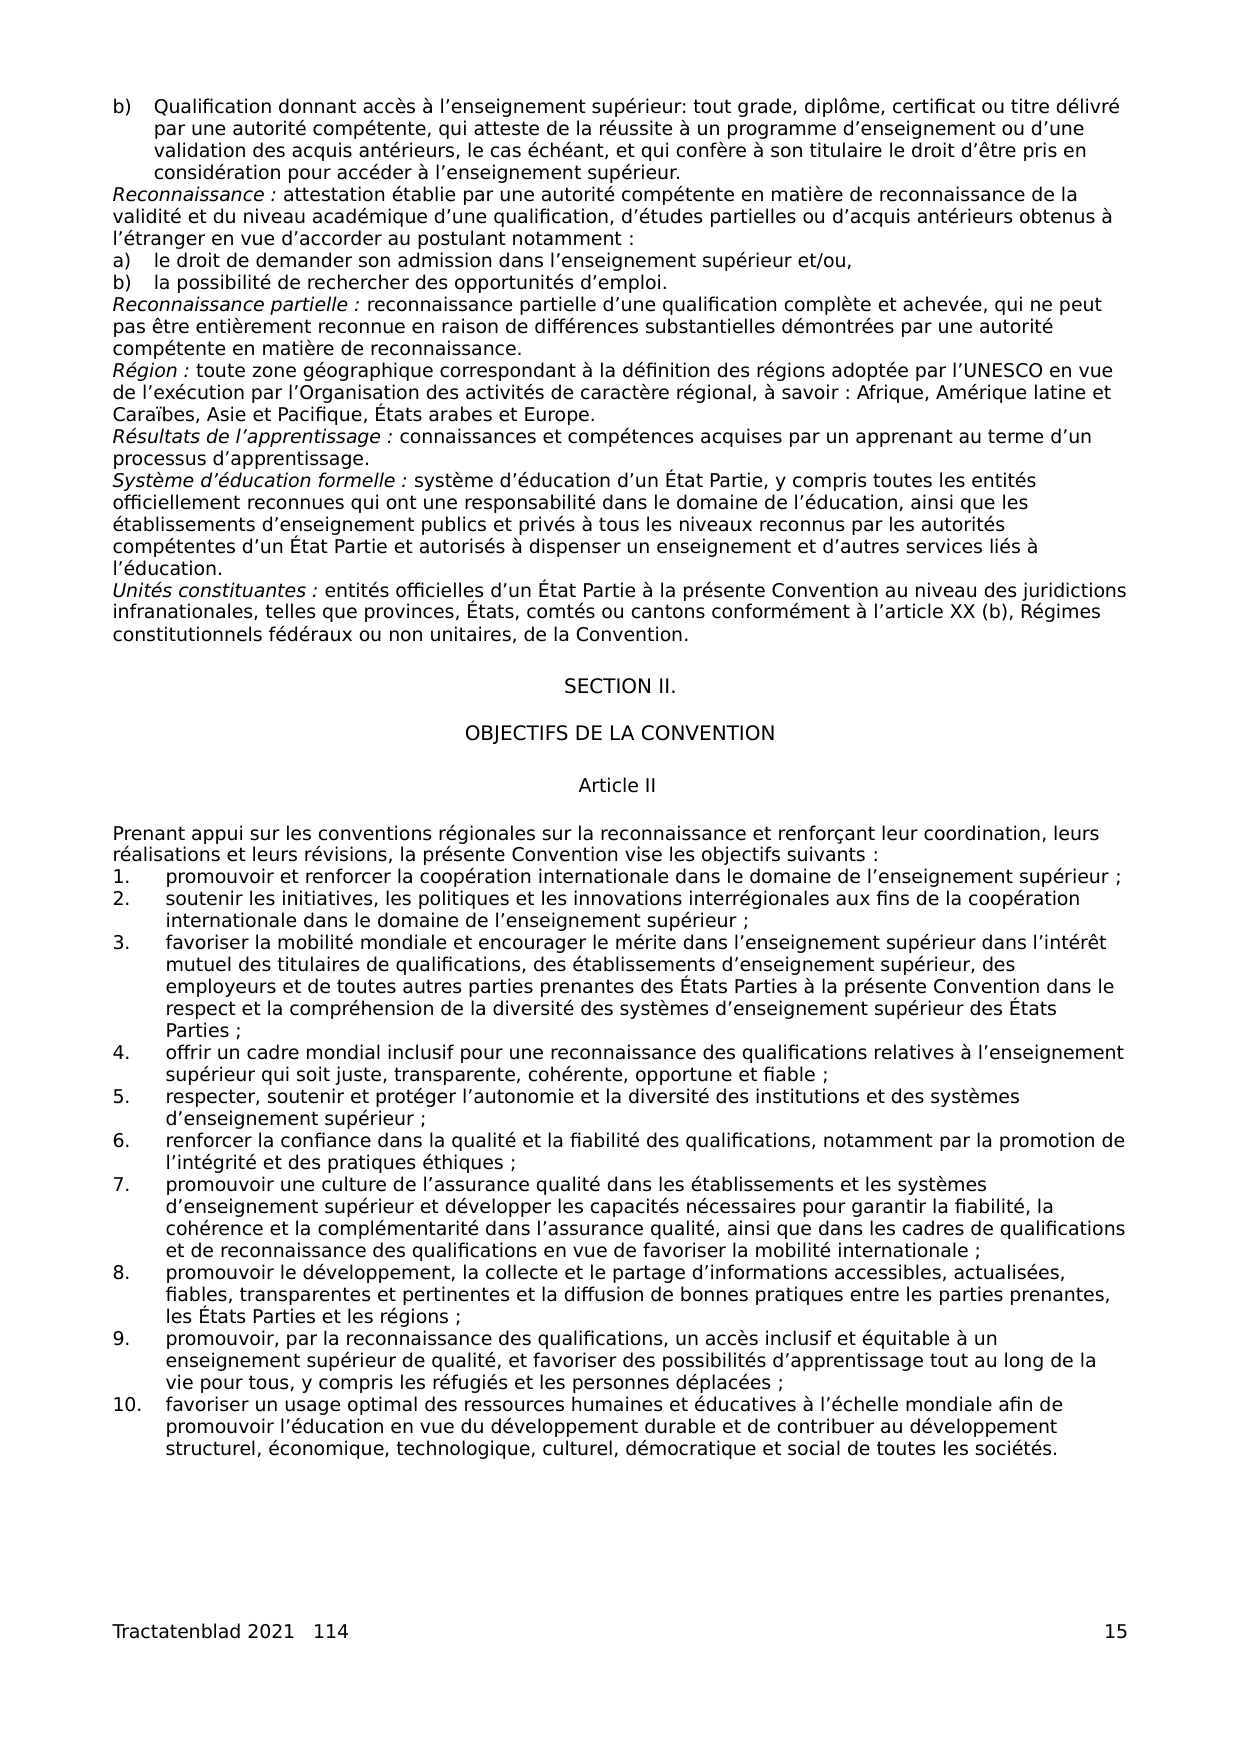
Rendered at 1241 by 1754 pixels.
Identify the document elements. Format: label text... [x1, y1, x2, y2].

text 1. promouvoir et renforcer la coopération internationale dans le domaine de l’enseignement supérieur ; [112, 866, 1128, 888]
text 5. respecter, soutenir et protéger l’autonomie et la diversité des institutions et des systèmes d’enseignement supérieur ; [112, 1086, 1128, 1130]
text Prenant appui sur les conventions régionales sur la reconnaissance et renforçant leur coordination, leurs réalisations et leurs révisions, la présente Convention vise les objectifs suivants : [112, 822, 1128, 866]
text Système d’éducation formelle : système d’éducation d’un État Partie, y compris toutes les entités officiellement reconnues qui ont une responsabilité dans le domaine de l’éducation, ainsi que les établissements d’enseignement publics et privés à tous les niveaux reconnus par les autorités compétentes d’un État Partie et autorisés à dispenser un enseignement et d’autres services liés à l’éducation. [112, 469, 1128, 579]
text 9. promouvoir, par la reconnaissance des qualifications, un accès inclusif et équitable à un enseignement supérieur de qualité, et favoriser des possibilités d’apprentissage tout au long de la vie pour tous, y compris les réfugiés et les personnes déplacées ; [112, 1328, 1128, 1394]
text 4. offrir un cadre mondial inclusif pour une reconnaissance des qualifications relatives à l’enseignement supérieur qui soit juste, transparente, cohérente, opportune et fiable ; [112, 1042, 1128, 1086]
text Résultats de l’apprentissage : connaissances et compétences acquises par un apprenant au terme d’un processus d’apprentissage. [112, 426, 1128, 469]
text Reconnaissance : attestation établie par une autorité compétente en matière de reconnaissance de la validité et du niveau académique d’une qualification, d’études partielles ou d’acquis antérieurs obtenus à l’étranger en vue d’accorder au postulant notamment : [112, 184, 1128, 250]
text 10. favoriser un usage optimal des ressources humaines et éducatives à l’échelle mondiale afin de promouvoir l’éducation en vue du développement durable et de contribuer au développement structurel, économique, technologique, culturel, démocratique et social de toutes les sociétés. [112, 1394, 1128, 1460]
text 6. renforcer la confiance dans la qualité et la fiabilité des qualifications, notamment par la promotion de l’intégrité et des pratiques éthiques ; [112, 1130, 1128, 1174]
text b) Qualification donnant accès à l’enseignement supérieur: tout grade, diplôme, certificat ou titre délivré par une autorité compétente, qui atteste de la réussite à un programme d’enseignement ou d’une validation des acquis antérieurs, le cas échéant, et qui confère à son titulaire le droit d’être pris en considération pour accéder à l’enseignement supérieur. [112, 96, 1128, 184]
text 3. favoriser la mobilité mondiale et encourager le mérite dans l’enseignement supérieur dans l’intérêt mutuel des titulaires de qualifications, des établissements d’enseignement supérieur, des employeurs et de toutes autres parties prenantes des États Parties à la présente Convention dans le respect et la compréhension de la diversité des systèmes d’enseignement supérieur des États Parties ; [112, 932, 1128, 1042]
text 2. soutenir les initiatives, les politiques et les innovations interrégionales aux fins de la coopération internationale dans le domaine de l’enseignement supérieur ; [112, 888, 1128, 932]
text Unités constituantes : entités officielles d’un État Partie à la présente Convention au niveau des juridictions infranationales, telles que provinces, États, comtés ou cantons conformément à l’article XX (b), Régimes constitutionnels fédéraux ou non unitaires, de la Convention. [112, 579, 1128, 645]
text 7. promouvoir une culture de l’assurance qualité dans les établissements et les systèmes d’enseignement supérieur et développer les capacités nécessaires pour garantir la fiabilité, la cohérence et la complémentarité dans l’assurance qualité, ainsi que dans les cadres de qualifications et de reconnaissance des qualifications en vue de favoriser la mobilité internationale ; [112, 1174, 1128, 1262]
text a) le droit de demander son admission dans l’enseignement supérieur et/ou, [112, 250, 1128, 272]
text Reconnaissance partielle : reconnaissance partielle d’une qualification complète et achevée, qui ne peut pas être entièrement reconnue en raison de différences substantielles démontrées par une autorité compétente en matière de reconnaissance. [112, 294, 1128, 360]
text 8. promouvoir le développement, la collecte et le partage d’informations accessibles, actualisées, fiables, transparentes et pertinentes et la diffusion de bonnes pratiques entre les parties prenantes, les États Parties et les régions ; [112, 1262, 1128, 1328]
text b) la possibilité de rechercher des opportunités d’emploi. [112, 272, 1128, 294]
subtitle Article II [112, 775, 1128, 797]
text Région : toute zone géographique correspondant à la définition des régions adoptée par l’UNESCO en vue de l’exécution par l’Organisation des activités de caractère régional, à savoir : Afrique, Amérique latine et Caraïbes, Asie et Pacifique, États arabes et Europe. [112, 360, 1128, 426]
subtitle SECTION II. OBJECTIFS DE LA CONVENTION [112, 675, 1128, 745]
